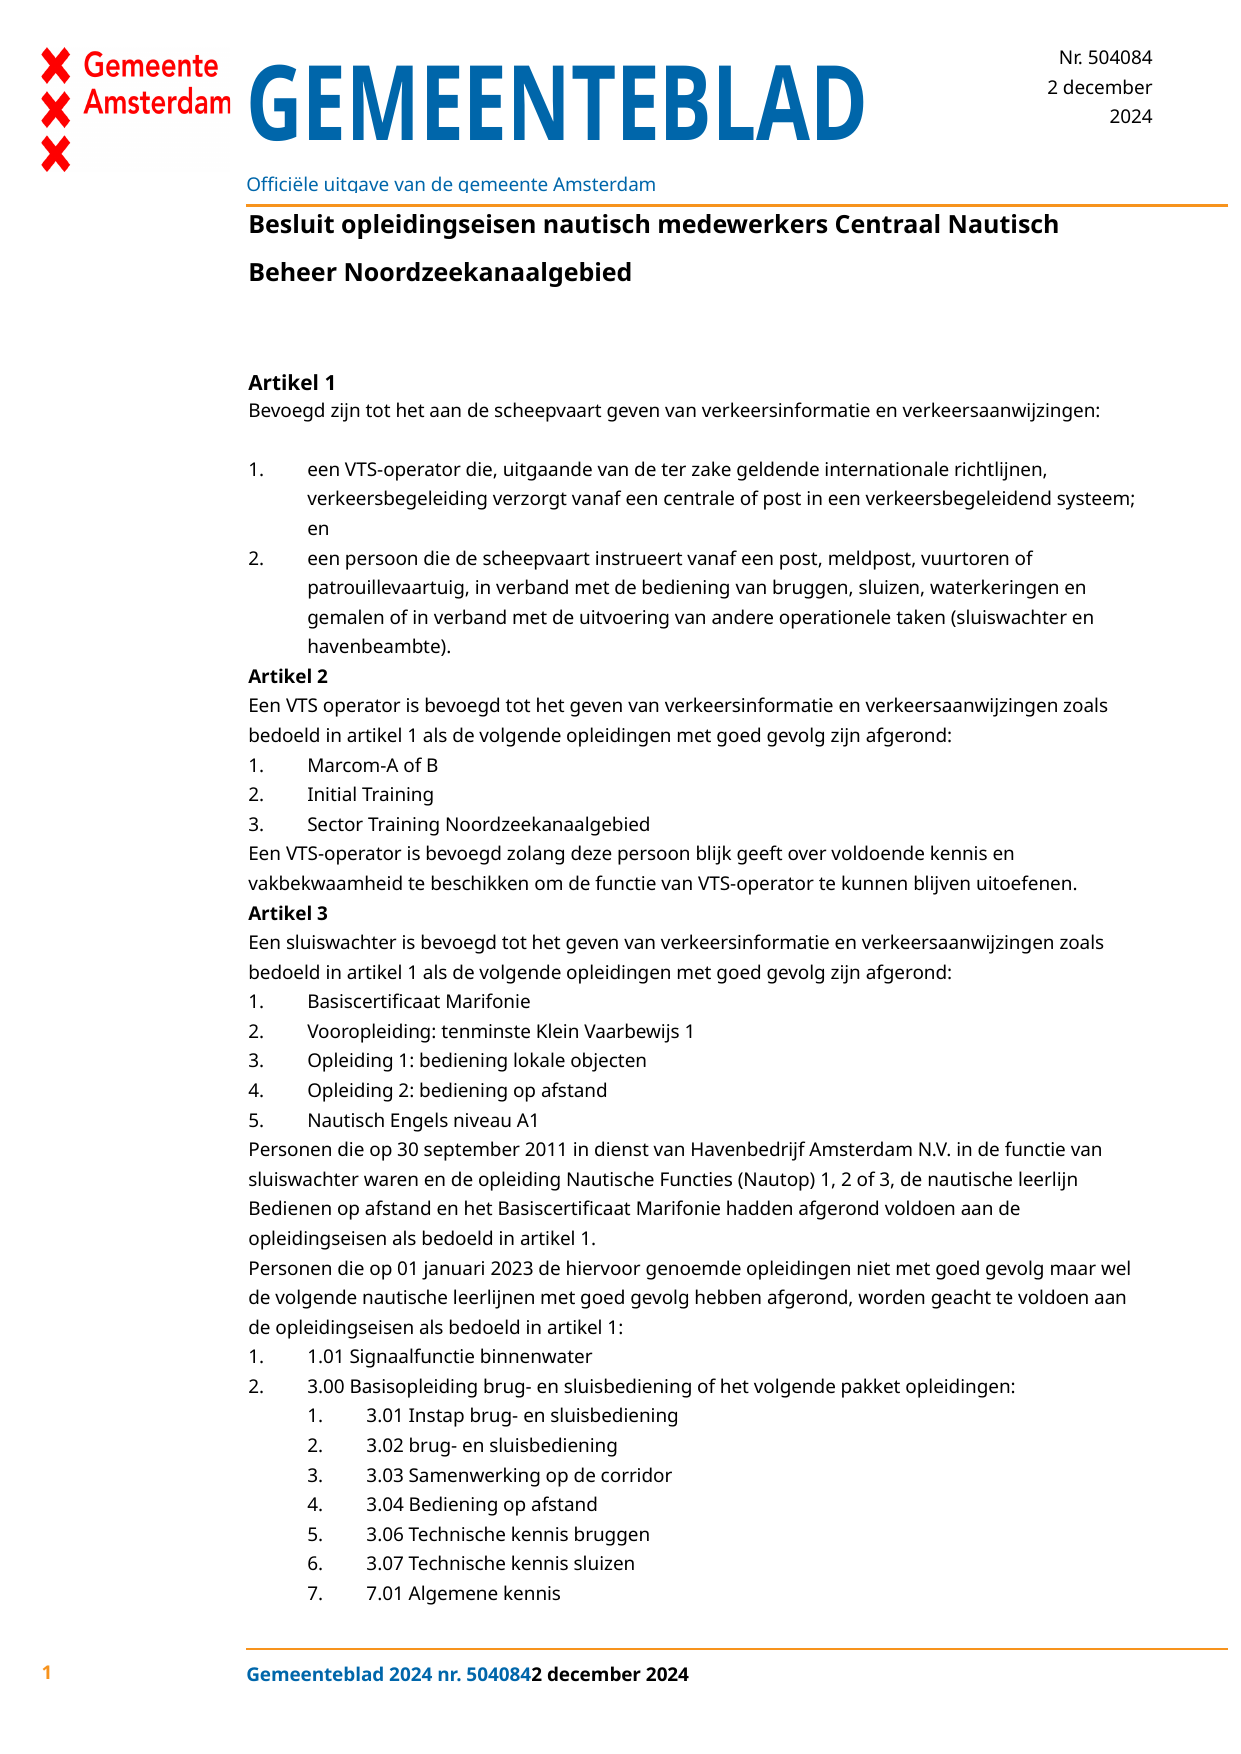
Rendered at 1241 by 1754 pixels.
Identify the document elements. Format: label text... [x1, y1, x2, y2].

list Initial Training [248, 781, 1152, 807]
list 3.06 Technische kennis bruggen [307, 1521, 1152, 1547]
list Sector Training Noordzeekanaalgebied [248, 811, 1152, 837]
list 3.03 Samenwerking op de corridor [307, 1462, 1152, 1487]
list 7.01 Algemene kennis [307, 1580, 1152, 1606]
picture [41, 47, 231, 172]
list een VTS-operator die, uitgaande van de ter zake geldende internationale richtlijnen, verkeersbegeleiding verzorgt vanaf een centrale of post in een verkeersbegeleidend systeem; en [248, 456, 1152, 541]
text Artikel 2 [248, 663, 1152, 689]
list Basiscertificaat Marifonie [248, 988, 1152, 1014]
text Personen die op 01 januari 2023 de hiervoor genoemde opleidingen niet met goed gevolg maar wel de volgende nautische leerlijnen met goed gevolg hebben afgerond, worden geacht te voldoen aan de opleidingseisen als bedoeld in artikel 1: [248, 1255, 1152, 1339]
text Personen die op 30 september 2011 in dienst van Havenbedrijf Amsterdam N.V. in de functie van sluiswachter waren en de opleiding Nautische Functies (Nautop) 1, 2 of 3, de nautische leerlijn Bedienen op afstand en het Basiscertificaat Marifonie hadden afgerond voldoen aan de opleidingseisen als bedoeld in artikel 1. [248, 1136, 1152, 1251]
list 3.02 brug- en sluisbediening [307, 1432, 1152, 1458]
text Besluit opleidingseisen nautisch medewerkers Centraal Nautisch Beheer Noordzeekanaalgebied [248, 207, 1152, 288]
text Artikel 3 [248, 900, 1152, 925]
list Opleiding 2: bediening op afstand [248, 1077, 1152, 1103]
list Opleiding 1: bediening lokale objecten [248, 1048, 1152, 1073]
text Een sluiswachter is bevoegd tot het geven van verkeersinformatie en verkeersaanwijzingen zoals bedoeld in artikel 1 als de volgende opleidingen met goed gevolg zijn afgerond: [248, 929, 1152, 984]
list 3.00 Basisopleiding brug- en sluisbediening of het volgende pakket opleidingen: [248, 1373, 1152, 1399]
list 3.01 Instap brug- en sluisbediening [307, 1403, 1152, 1428]
list 3.07 Technische kennis sluizen [307, 1551, 1152, 1576]
list Vooropleiding: tenminste Klein Vaarbewijs 1 [248, 1018, 1152, 1044]
list 3.04 Bediening op afstand [307, 1491, 1152, 1517]
list een persoon die de scheepvaart instrueert vanaf een post, meldpost, vuurtoren of patrouillevaartuig, in verband met de bediening van bruggen, sluizen, waterkeringen en gemalen of in verband met de uitvoering van andere operationele taken (sluiswachter en havenbeambte). [248, 545, 1152, 659]
list 1.01 Signaalfunctie binnenwater [248, 1343, 1152, 1369]
text Artikel 1 [248, 368, 1152, 397]
text Een VTS operator is bevoegd tot het geven van verkeersinformatie en verkeersaanwijzingen zoals bedoeld in artikel 1 als de volgende opleidingen met goed gevolg zijn afgerond: [248, 693, 1152, 748]
text Bevoegd zijn tot het aan de scheepvaart geven van verkeersinformatie en verkeersaanwijzingen: [248, 397, 1152, 422]
list Marcom-A of B [248, 752, 1152, 777]
list Nautisch Engels niveau A1 [248, 1107, 1152, 1132]
text Een VTS-operator is bevoegd zolang deze persoon blijk geeft over voldoende kennis en vakbekwaamheid te beschikken om de functie van VTS-operator te kunnen blijven uitoefenen. [248, 841, 1152, 896]
